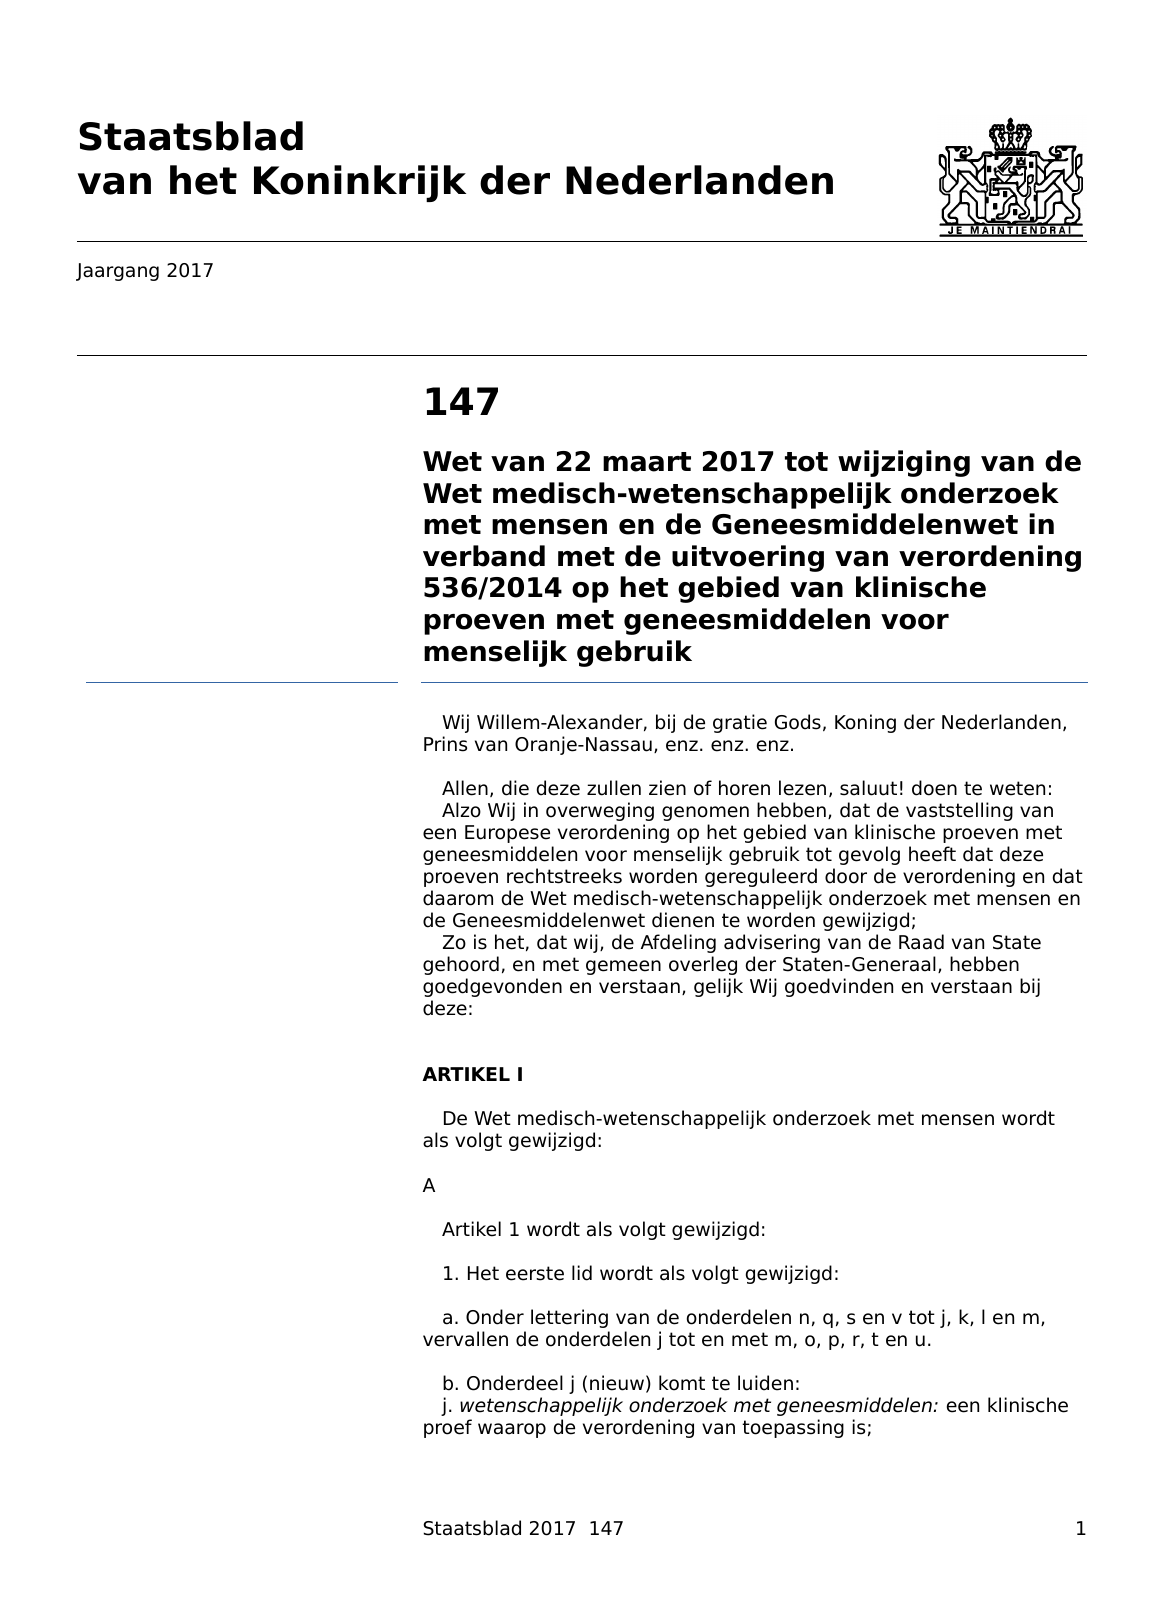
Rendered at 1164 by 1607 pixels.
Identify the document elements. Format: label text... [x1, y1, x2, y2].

table_cell Jaargang 2017 [77, 242, 1087, 355]
text j. wetenschappelijk onderzoek met geneesmiddelen: een klinische proef waarop de verordening van toepassing is; [422, 1395, 1087, 1439]
text Alzo Wij in overweging genomen hebben, dat de vaststelling van een Europese verordening op het gebied van klinische proeven met geneesmiddelen voor menselijk gebruik tot gevolg heeft dat deze proeven rechtstreeks worden gereguleerd door de verordening en dat daarom de Wet medisch-wetenschappelijk onderzoek met mensen en de Geneesmiddelenwet dienen te worden gewijzigd; [422, 800, 1087, 932]
text A [422, 1174, 1087, 1196]
text De Wet medisch-wetenschappelijk onderzoek met mensen wordt als volgt gewijzigd: [422, 1108, 1087, 1152]
picture [936, 115, 1087, 240]
text Allen, die deze zullen zien of horen lezen, saluut! doen te weten: [422, 778, 1087, 800]
subtitle 147 [422, 381, 1087, 424]
text Zo is het, dat wij, de Afdeling advisering van de Raad van State gehoord, en met gemeen overleg der Staten-Generaal, hebben goedgevonden en verstaan, gelijk Wij goedvinden en verstaan bij deze: [422, 932, 1087, 1020]
table_header Staatsblad van het Koninkrijk der Nederlanden [77, 100, 886, 241]
text Wij Willem-Alexander, bij de gratie Gods, Koning der Nederlanden, Prins van Oranje-Nassau, enz. enz. enz. [422, 712, 1087, 756]
table_header [886, 100, 1087, 241]
text b. Onderdeel j (nieuw) komt te luiden: [422, 1373, 1087, 1395]
subtitle ARTIKEL I [422, 1064, 1087, 1086]
text Wet van 22 maart 2017 tot wijziging van de Wet medisch-wetenschappelijk onderzoek met mensen en de Geneesmiddelenwet in verband met de uitvoering van verordening 536/2014 op het gebied van klinische proeven met geneesmiddelen voor menselijk gebruik [422, 447, 1087, 667]
text Artikel 1 wordt als volgt gewijzigd: [422, 1219, 1087, 1241]
text 1. Het eerste lid wordt als volgt gewijzigd: [422, 1263, 1087, 1285]
text a. Onder lettering van de onderdelen n, q, s en v tot j, k, l en m, vervallen de onderdelen j tot en met m, o, p, r, t en u. [422, 1307, 1087, 1351]
